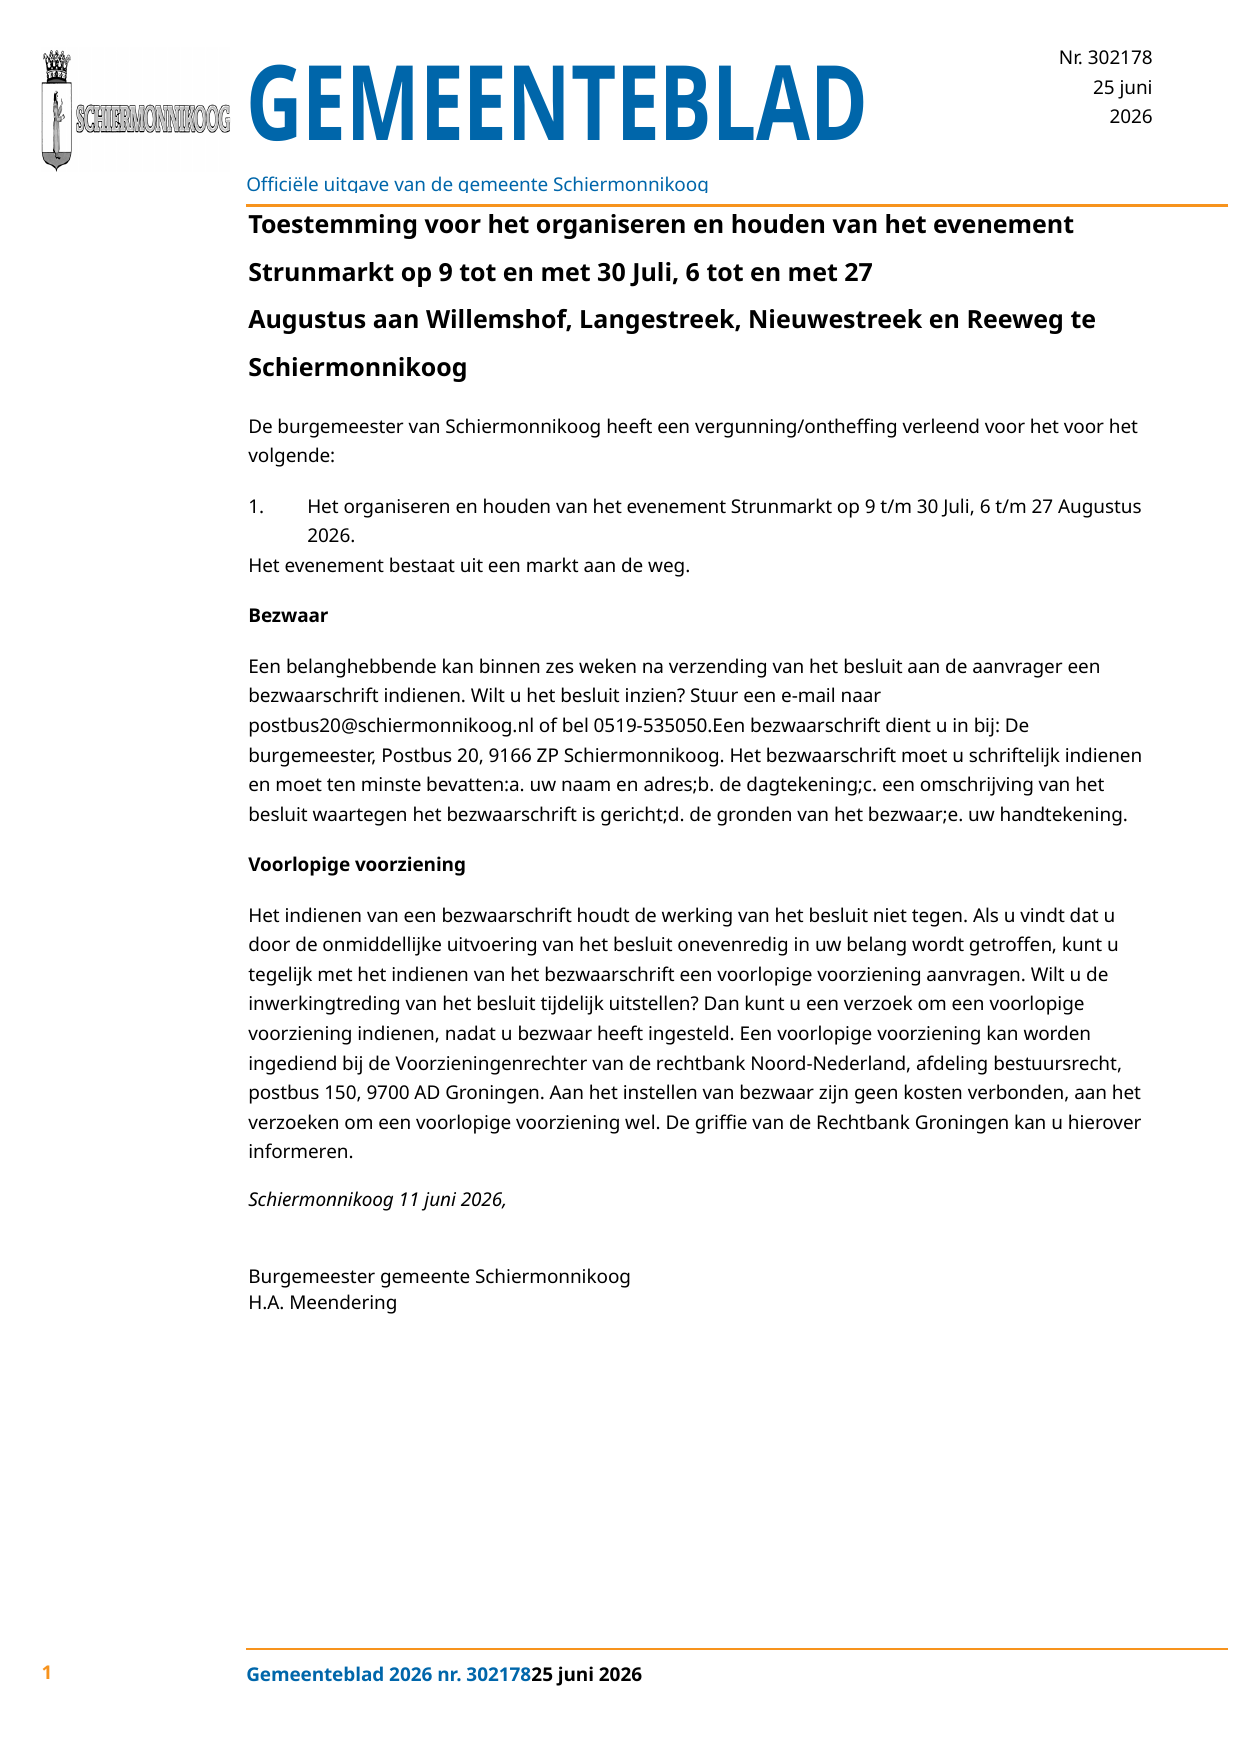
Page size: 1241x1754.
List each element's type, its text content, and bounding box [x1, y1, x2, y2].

text De burgemeester van Schiermonnikoog heeft een vergunning/ontheffing verleend voor het voor het volgende: [248, 413, 1152, 468]
text Toestemming voor het organiseren en houden van het evenement Strunmarkt op 9 tot en met 30 Juli, 6 tot en met 27 Augustus aan Willemshof, Langestreek, Nieuwestreek en Reeweg te Schiermonnikoog [248, 207, 1152, 384]
picture [41, 47, 231, 172]
list Het organiseren en houden van het evenement Strunmarkt op 9 t/m 30 Juli, 6 t/m 27 Augustus 2026. [248, 493, 1152, 548]
text Het evenement bestaat uit een markt aan de weg. [248, 552, 1152, 578]
text Bezwaar [248, 603, 1152, 628]
text Burgemeester gemeente Schiermonnikoog [248, 1263, 1152, 1289]
text Voorlopige voorziening [248, 851, 1152, 877]
text Een belanghebbende kan binnen zes weken na verzending van het besluit aan de aanvrager een bezwaarschrift indienen. Wilt u het besluit inzien? Stuur een e-mail naar postbus20@schiermonnikoog.nl of bel 0519-535050.Een bezwaarschrift dient u in bij: De burgemeester, Postbus 20, 9166 ZP Schiermonnikoog. Het bezwaarschrift moet u schriftelijk indienen en moet ten minste bevatten:a. uw naam en adres;b. de dagtekening;c. een omschrijving van het besluit waartegen het bezwaarschrift is gericht;d. de gronden van het bezwaar;e. uw handtekening. [248, 653, 1152, 827]
text H.A. Meendering [248, 1289, 1152, 1315]
text Schiermonnikoog 11 juni 2026, [248, 1186, 1152, 1212]
text Het indienen van een bezwaarschrift houdt de werking van het besluit niet tegen. Als u vindt dat u door de onmiddellijke uitvoering van het besluit onevenredig in uw belang wordt getroffen, kunt u tegelijk met het indienen van het bezwaarschrift een voorlopige voorziening aanvragen. Wilt u de inwerkingtreding van het besluit tijdelijk uitstellen? Dan kunt u een verzoek om een voorlopige voorziening indienen, nadat u bezwaar heeft ingesteld. Een voorlopige voorziening kan worden ingediend bij de Voorzieningenrechter van de rechtbank Noord-Nederland, afdeling bestuursrecht, postbus 150, 9700 AD Groningen. Aan het instellen van bezwaar zijn geen kosten verbonden, aan het verzoeken om een voorlopige voorziening wel. De griffie van de Rechtbank Groningen kan u hierover informeren. [248, 902, 1152, 1164]
